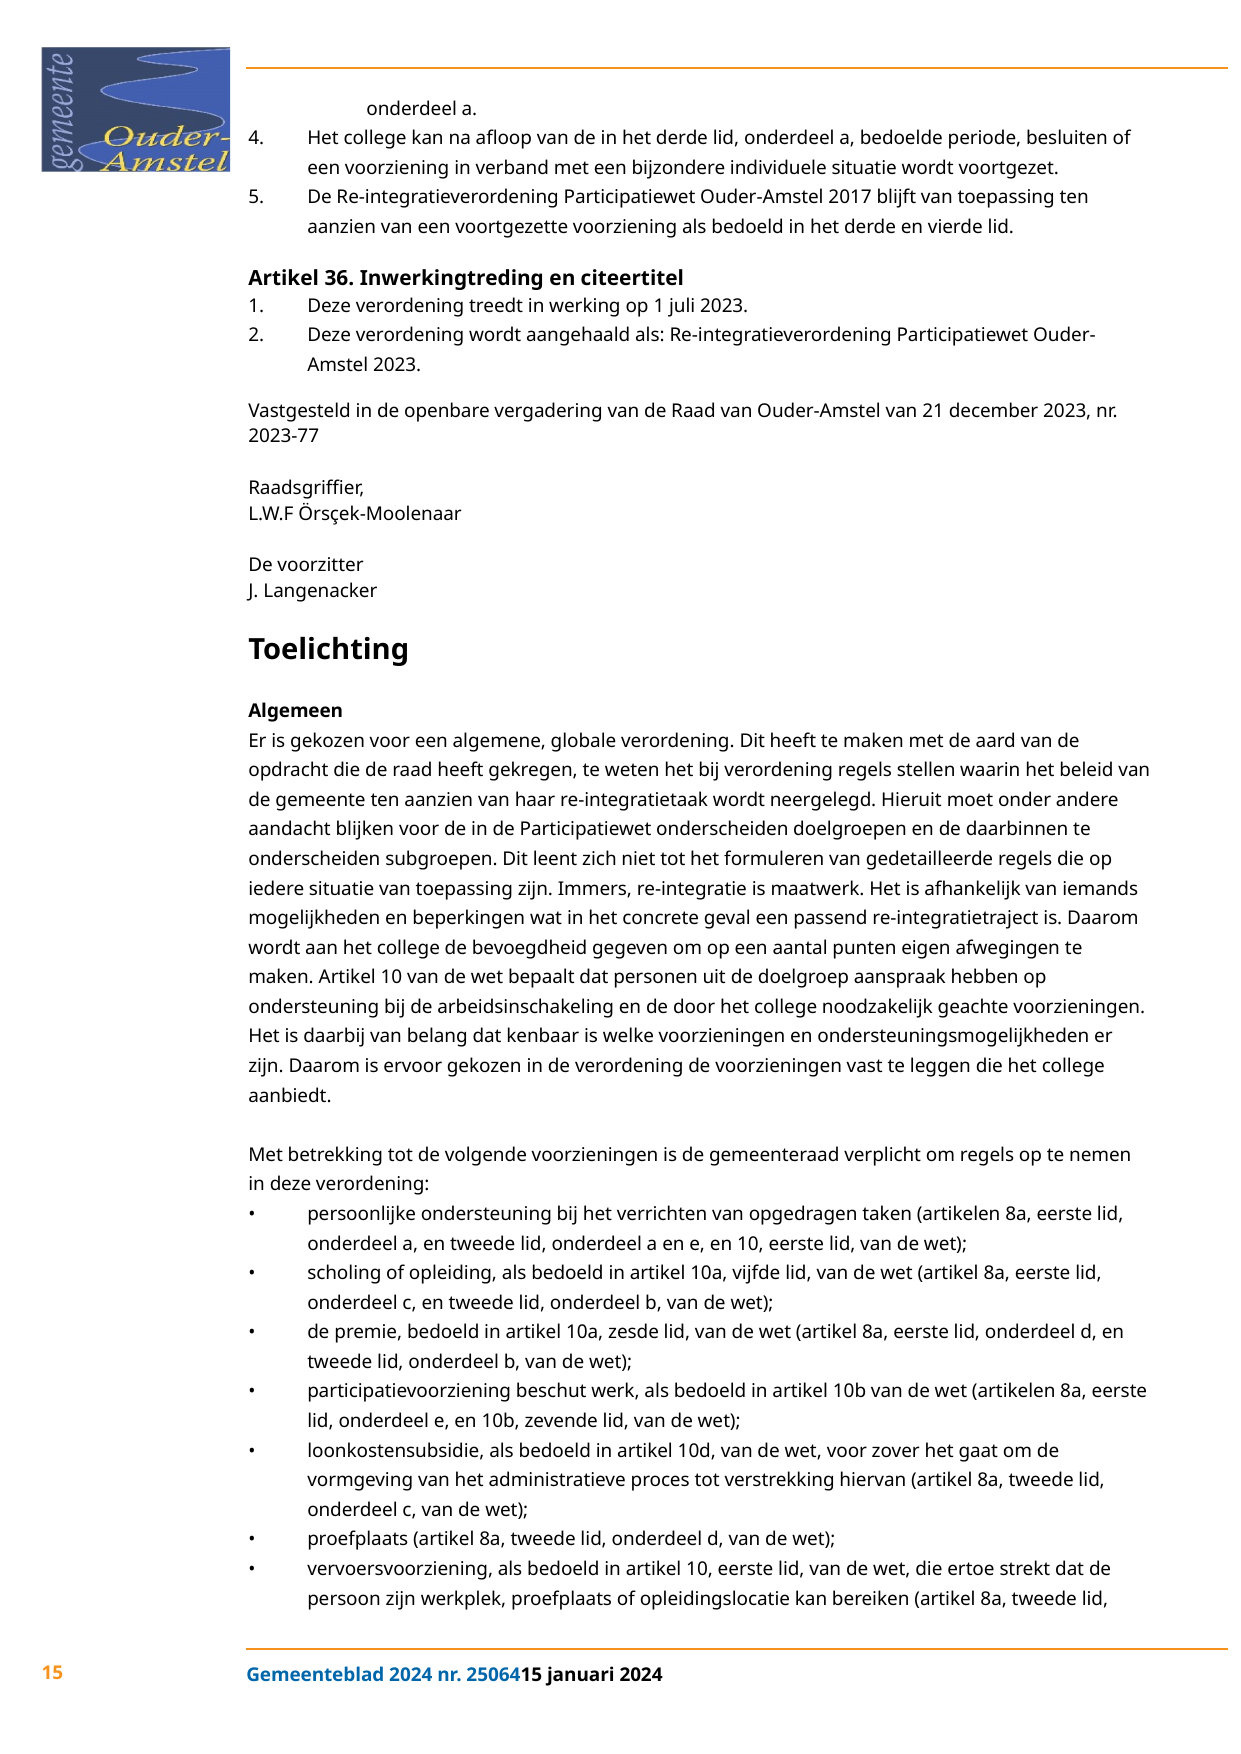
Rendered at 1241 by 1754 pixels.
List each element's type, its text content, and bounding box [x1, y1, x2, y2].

list de premie, bedoeld in artikel 10a, zesde lid, van de wet (artikel 8a, eerste lid, onderdeel d, en tweede lid, onderdeel b, van de wet); [248, 1318, 1152, 1374]
list Deze verordening treedt in werking op 1 juli 2023. [248, 292, 1152, 318]
text Artikel 36. Inwerkingtreding en citeertitel [248, 263, 1152, 292]
list onderdeel a. [307, 95, 1152, 121]
text J. Langenacker [248, 577, 1152, 603]
picture [41, 47, 231, 172]
list proefplaats (artikel 8a, tweede lid, onderdeel d, van de wet); [248, 1526, 1152, 1551]
text Toelichting [248, 628, 1152, 668]
text Vastgesteld in de openbare vergadering van de Raad van Ouder-Amstel van 21 december 2023, nr. 2023-77 [248, 397, 1152, 448]
list Deze verordening wordt aangehaald als: Re-integratieverordening Participatiewet Ouder-Amstel 2023. [248, 322, 1152, 377]
list scholing of opleiding, als bedoeld in artikel 10a, vijfde lid, van de wet (artikel 8a, eerste lid, onderdeel c, en tweede lid, onderdeel b, van de wet); [248, 1259, 1152, 1314]
list Het college kan na afloop van de in het derde lid, onderdeel a, bedoelde periode, besluiten of een voorziening in verband met een bijzondere individuele situatie wordt voortgezet. [248, 124, 1152, 180]
text L.W.F Örsçek-Moolenaar [248, 500, 1152, 525]
text Er is gekozen voor een algemene, globale verordening. Dit heeft te maken met de aard van de opdracht die de raad heeft gekregen, te weten het bij verordening regels stellen waarin het beleid van de gemeente ten aanzien van haar re-integratietaak wordt neergelegd. Hieruit moet onder andere aandacht blijken voor de in de Participatiewet onderscheiden doelgroepen en de daarbinnen te onderscheiden subgroepen. Dit leent zich niet tot het formuleren van gedetailleerde regels die op iedere situatie van toepassing zijn. Immers, re-integratie is maatwerk. Het is afhankelijk van iemands mogelijkheden en beperkingen wat in het concrete geval een passend re-integratietraject is. Daarom wordt aan het college de bevoegdheid gegeven om op een aantal punten eigen afwegingen te maken. Artikel 10 van de wet bepaalt dat personen uit de doelgroep aanspraak hebben op ondersteuning bij de arbeidsinschakeling en de door het college noodzakelijk geachte voorzieningen. Het is daarbij van belang dat kenbaar is welke voorzieningen en ondersteuningsmogelijkheden er zijn. Daarom is ervoor gekozen in de verordening de voorzieningen vast te leggen die het college aanbiedt. [248, 727, 1152, 1107]
text De voorzitter [248, 551, 1152, 577]
list loonkostensubsidie, als bedoeld in artikel 10d, van de wet, voor zover het gaat om de vormgeving van het administratieve proces tot verstrekking hiervan (artikel 8a, tweede lid, onderdeel c, van de wet); [248, 1437, 1152, 1522]
list participatievoorziening beschut werk, als bedoeld in artikel 10b van de wet (artikelen 8a, eerste lid, onderdeel e, en 10b, zevende lid, van de wet); [248, 1378, 1152, 1433]
list persoonlijke ondersteuning bij het verrichten van opgedragen taken (artikelen 8a, eerste lid, onderdeel a, en tweede lid, onderdeel a en e, en 10, eerste lid, van de wet); [248, 1200, 1152, 1255]
list vervoersvoorziening, als bedoeld in artikel 10, eerste lid, van de wet, die ertoe strekt dat de persoon zijn werkplek, proefplaats of opleidingslocatie kan bereiken (artikel 8a, tweede lid, [248, 1555, 1152, 1610]
text Raadsgriffier, [248, 474, 1152, 500]
list De Re-integratieverordening Participatiewet Ouder-Amstel 2017 blijft van toepassing ten aanzien van een voortgezette voorziening als bedoeld in het derde en vierde lid. [248, 183, 1152, 239]
text Met betrekking tot de volgende voorzieningen is de gemeenteraad verplicht om regels op te nemen in deze verordening: [248, 1141, 1152, 1196]
text Algemeen [248, 697, 1152, 723]
